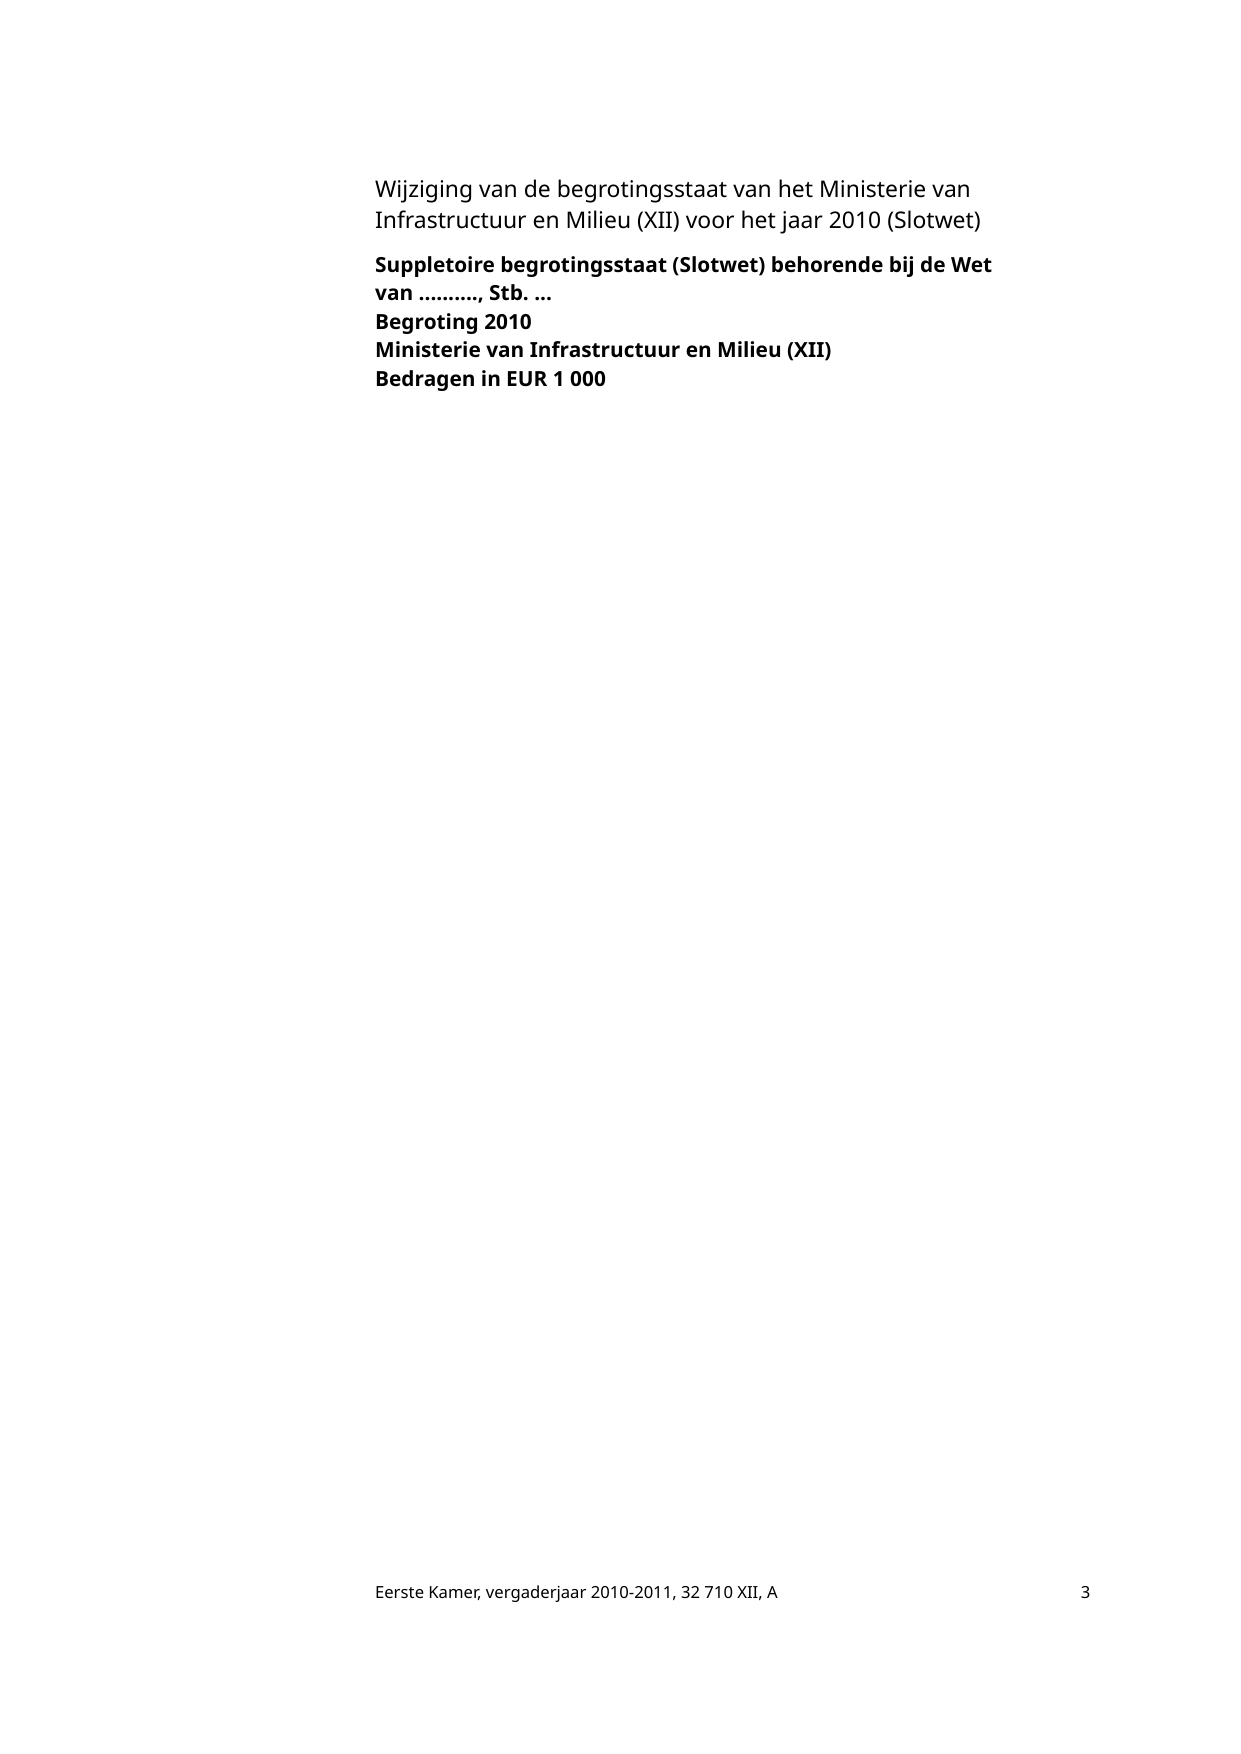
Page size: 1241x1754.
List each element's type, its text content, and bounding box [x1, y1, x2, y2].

text Ministerie van Infrastructuur en Milieu (XII) [375, 335, 1090, 364]
subtitle Wijziging van de begrotingsstaat van het Ministerie van Infrastructuur en Milieu (XII) voor het jaar 2010 (Slotwet) [375, 172, 1090, 235]
text Suppletoire begrotingsstaat (Slotwet) behorende bij de Wet van .........., Stb. ... [375, 250, 1090, 307]
text Bedragen in EUR 1 000 [375, 364, 1090, 392]
text Begroting 2010 [375, 307, 1090, 335]
